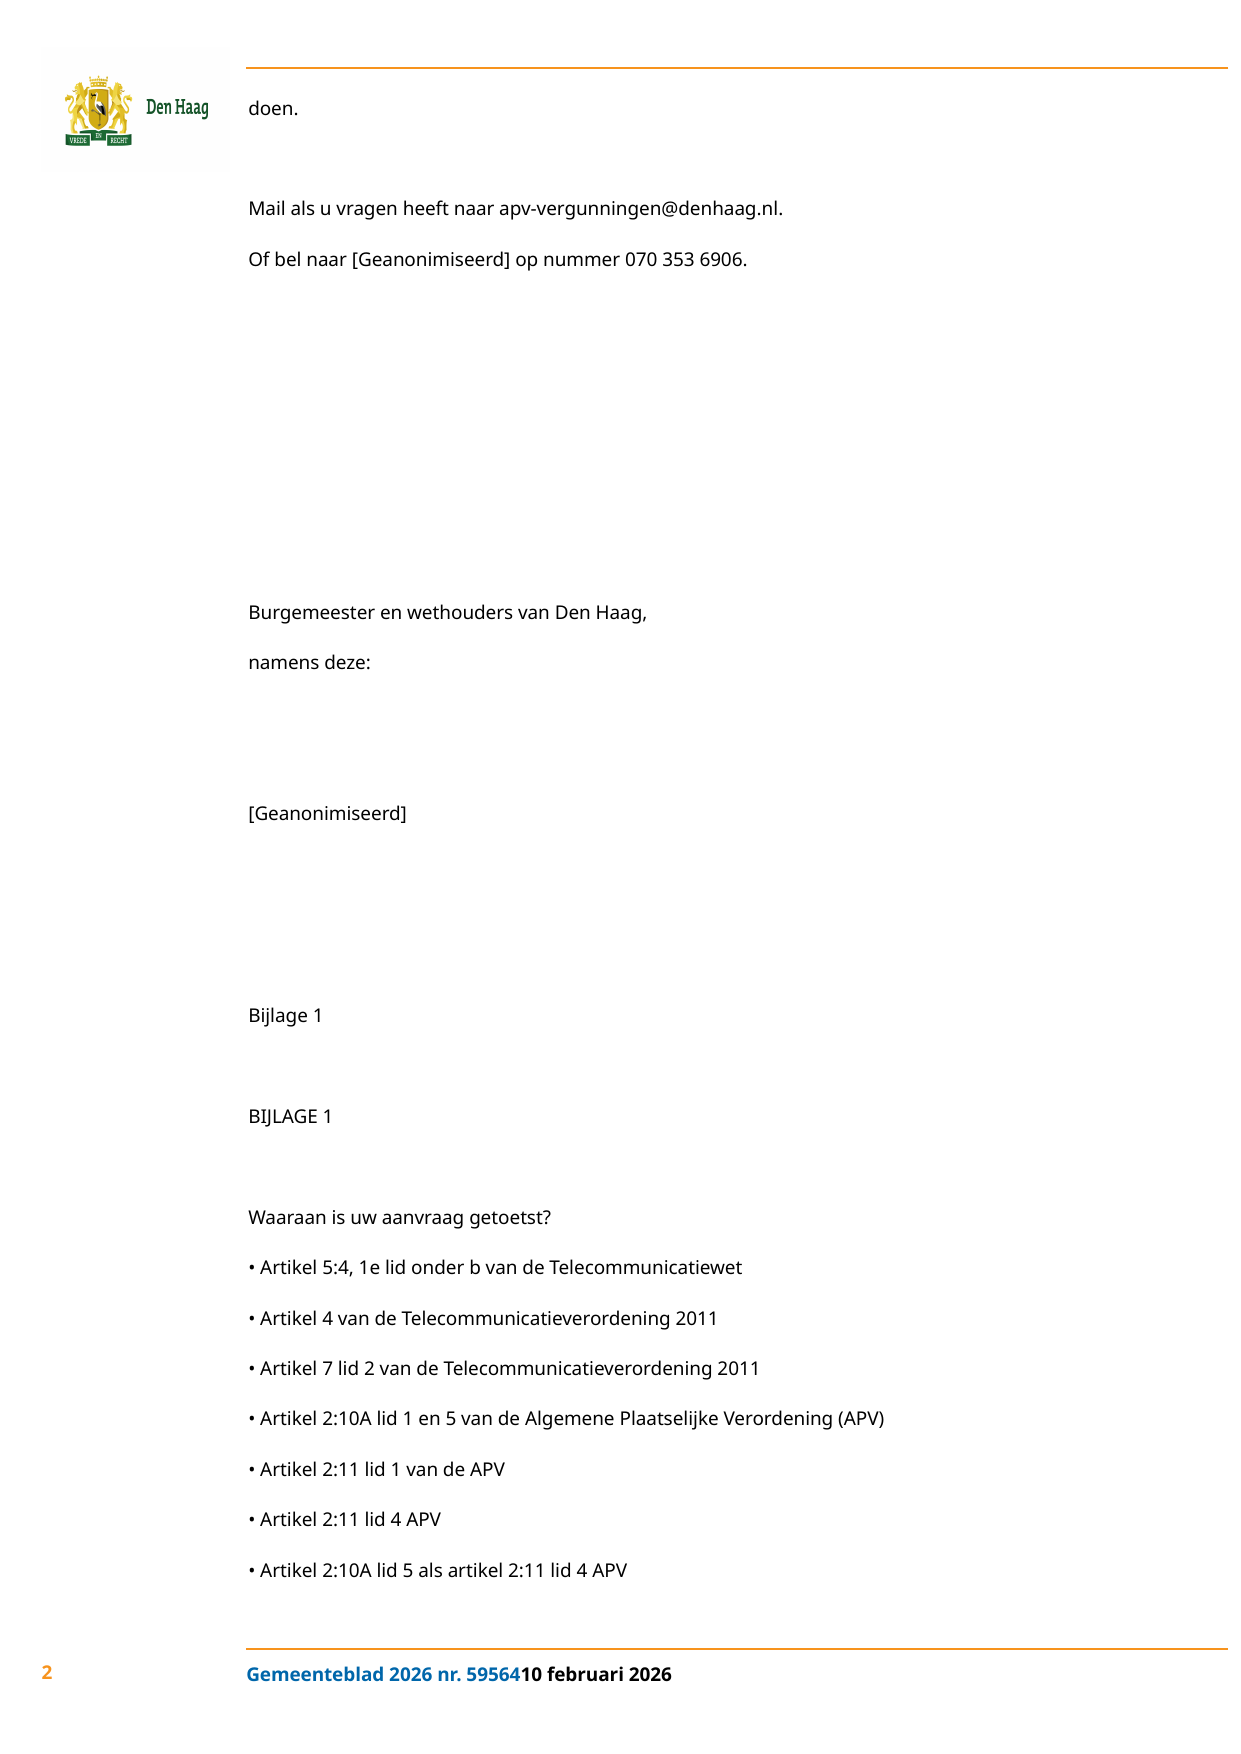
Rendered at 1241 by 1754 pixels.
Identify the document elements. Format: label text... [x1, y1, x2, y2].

text Burgemeester en wethouders van Den Haag, [248, 599, 1152, 625]
text • Artikel 2:10A lid 5 als artikel 2:11 lid 4 APV [248, 1557, 1152, 1583]
text • Artikel 2:10A lid 1 en 5 van de Algemene Plaatselijke Verordening (APV) [248, 1406, 1152, 1431]
text • Artikel 2:11 lid 1 van de APV [248, 1456, 1152, 1482]
text doen. [248, 95, 1152, 121]
text • Artikel 4 van de Telecommunicatieverordening 2011 [248, 1305, 1152, 1331]
text • Artikel 2:11 lid 4 APV [248, 1506, 1152, 1532]
text [Geanonimiseerd] [248, 801, 1152, 826]
text Of bel naar [Geanonimiseerd] op nummer 070 353 6906. [248, 246, 1152, 272]
text Bijlage 1 [248, 1002, 1152, 1028]
text • Artikel 7 lid 2 van de Telecommunicatieverordening 2011 [248, 1355, 1152, 1381]
text • Artikel 5:4, 1e lid onder b van de Telecommunicatiewet [248, 1254, 1152, 1280]
text BIJLAGE 1 [248, 1103, 1152, 1129]
text namens deze: [248, 649, 1152, 675]
text Mail als u vragen heeft naar apv-vergunningen@denhaag.nl. [248, 196, 1152, 221]
text Waaraan is uw aanvraag getoetst? [248, 1204, 1152, 1230]
picture [41, 47, 231, 172]
